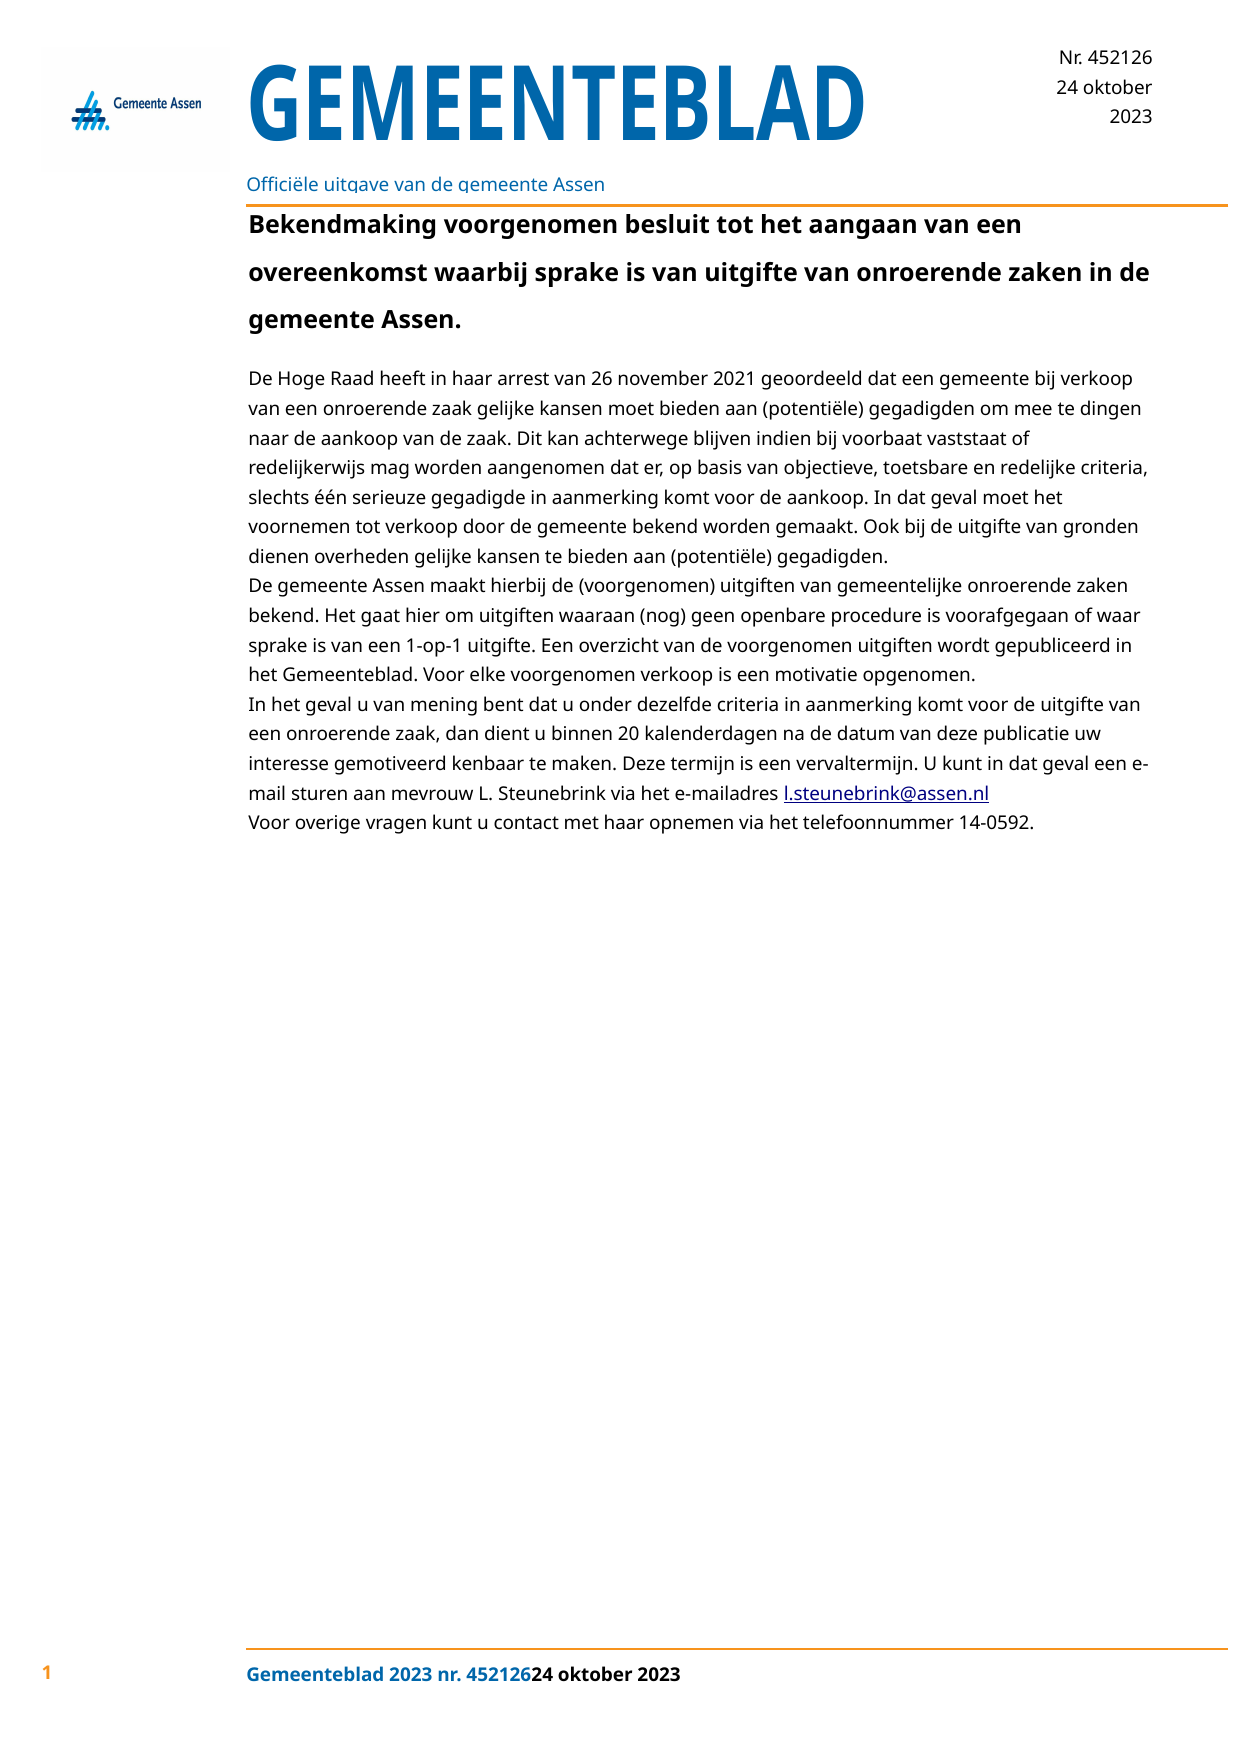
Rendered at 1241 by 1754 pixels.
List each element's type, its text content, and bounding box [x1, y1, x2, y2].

picture [41, 47, 231, 172]
text In het geval u van mening bent dat u onder dezelfde criteria in aanmerking komt voor de uitgifte van een onroerende zaak, dan dient u binnen 20 kalenderdagen na de datum van deze publicatie uw interesse gemotiveerd kenbaar te maken. Deze termijn is een vervaltermijn. U kunt in dat geval een e-mail sturen aan mevrouw L. Steunebrink via het e-mailadres l.steunebrink@assen.nl [248, 691, 1152, 805]
text De Hoge Raad heeft in haar arrest van 26 november 2021 geoordeeld dat een gemeente bij verkoop van een onroerende zaak gelijke kansen moet bieden aan (potentiële) gegadigden om mee te dingen naar de aankoop van de zaak. Dit kan achterwege blijven indien bij voorbaat vaststaat of redelijkerwijs mag worden aangenomen dat er, op basis van objectieve, toetsbare en redelijke criteria, slechts één serieuze gegadigde in aanmerking komt voor de aankoop. In dat geval moet het voornemen tot verkoop door de gemeente bekend worden gemaakt. Ook bij de uitgifte van gronden dienen overheden gelijke kansen te bieden aan (potentiële) gegadigden. [248, 366, 1152, 569]
text Voor overige vragen kunt u contact met haar opnemen via het telefoonnummer 14-0592. [248, 809, 1152, 835]
text Bekendmaking voorgenomen besluit tot het aangaan van een overeenkomst waarbij sprake is van uitgifte van onroerende zaken in de gemeente Assen. [248, 207, 1152, 336]
text De gemeente Assen maakt hierbij de (voorgenomen) uitgiften van gemeentelijke onroerende zaken bekend. Het gaat hier om uitgiften waaraan (nog) geen openbare procedure is voorafgegaan of waar sprake is van een 1-op-1 uitgifte. Een overzicht van de voorgenomen uitgiften wordt gepubliceerd in het Gemeenteblad. Voor elke voorgenomen verkoop is een motivatie opgenomen. [248, 573, 1152, 687]
